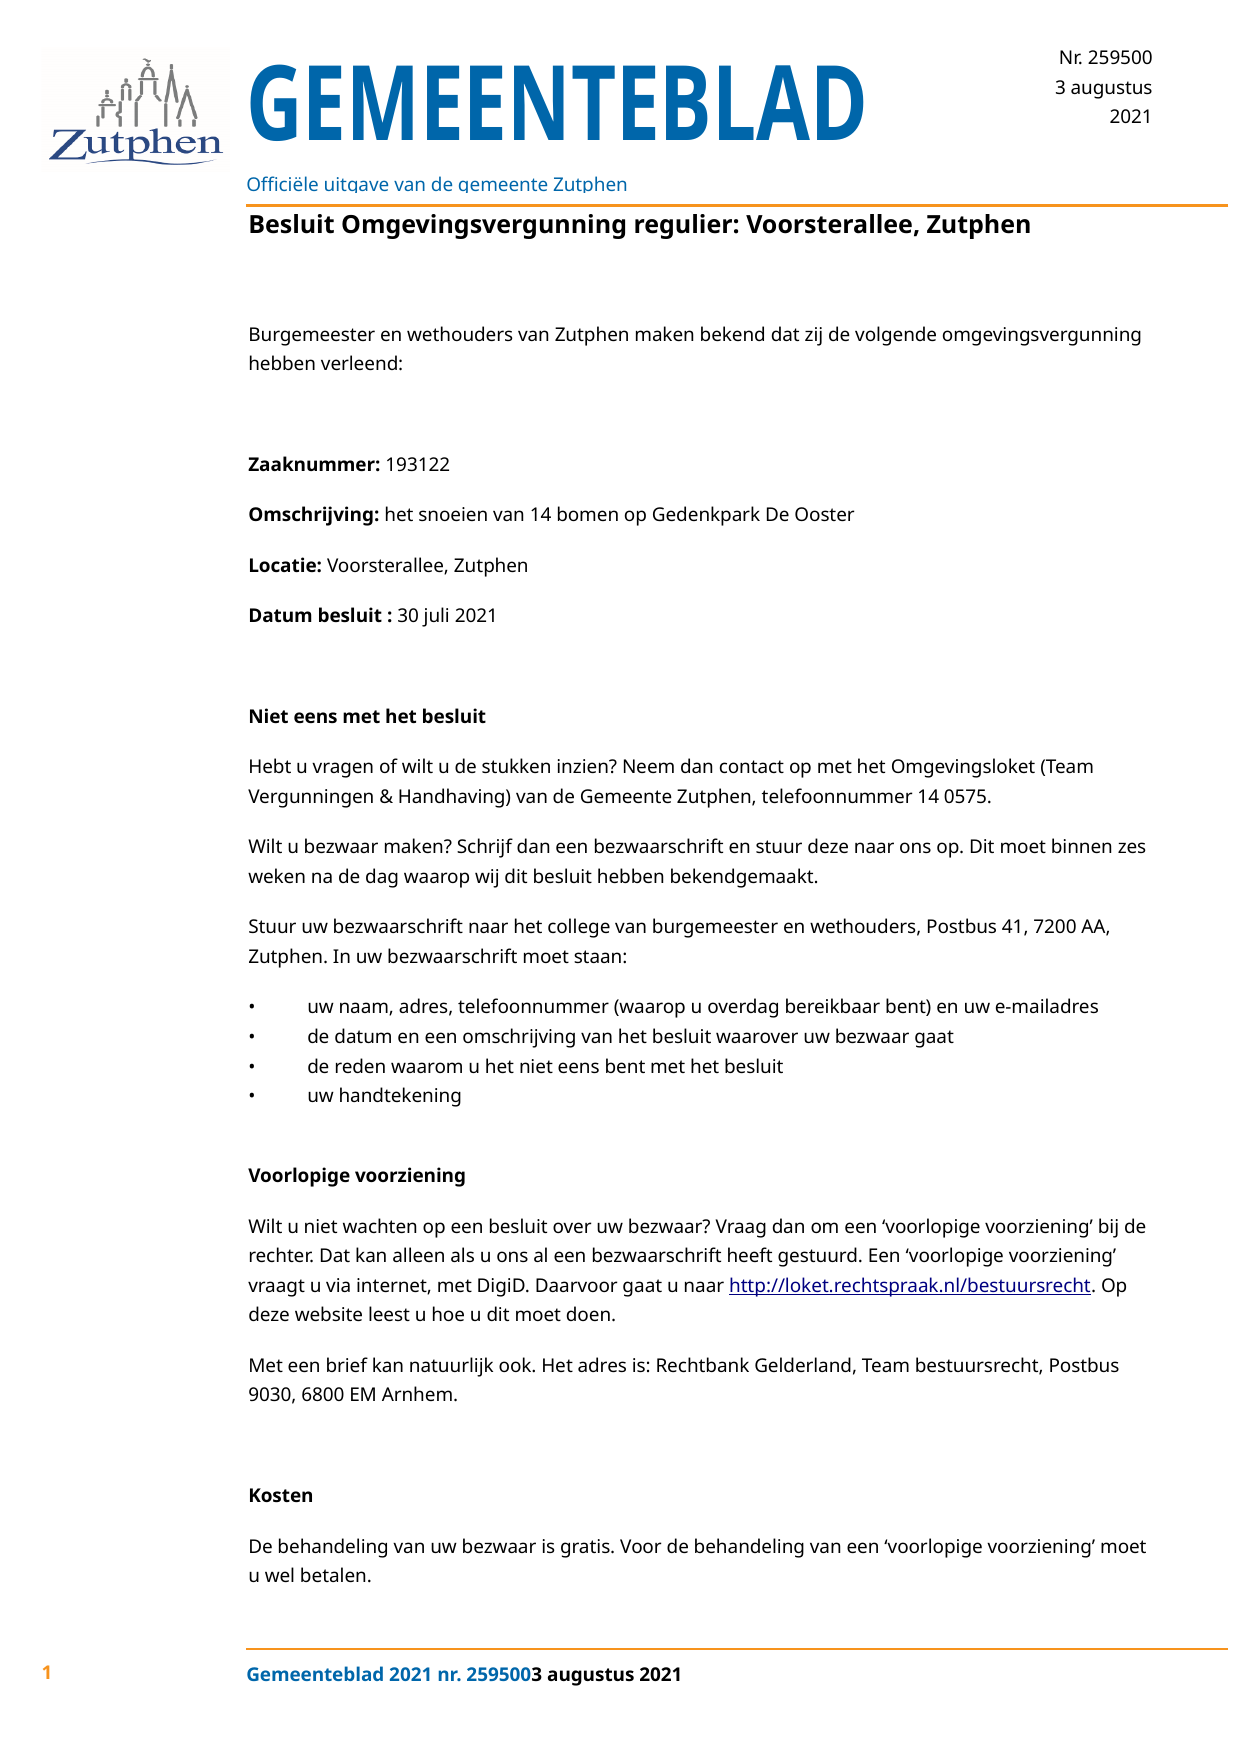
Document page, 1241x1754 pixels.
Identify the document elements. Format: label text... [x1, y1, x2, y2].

text Niet eens met het besluit [248, 703, 1152, 729]
text Met een brief kan natuurlijk ook. Het adres is: Rechtbank Gelderland, Team bestuursrecht, Postbus 9030, 6800 EM Arnhem. [248, 1352, 1152, 1407]
text Locatie: Voorsterallee, Zutphen [248, 552, 1152, 578]
text De behandeling van uw bezwaar is gratis. Voor de behandeling van een ‘voorlopige voorziening’ moet u wel betalen. [248, 1533, 1152, 1588]
text Burgemeester en wethouders van Zutphen maken bekend dat zij de volgende omgevingsvergunning hebben verleend: [248, 321, 1152, 376]
list uw handtekening [248, 1082, 1152, 1108]
text Wilt u bezwaar maken? Schrijf dan een bezwaarschrift en stuur deze naar ons op. Dit moet binnen zes weken na de dag waarop wij dit besluit hebben bekendgemaakt. [248, 834, 1152, 889]
text Wilt u niet wachten op een besluit over uw bezwaar? Vraag dan om een ‘voorlopige voorziening’ bij de rechter. Dat kan alleen als u ons al een bezwaarschrift heeft gestuurd. Een ‘voorlopige voorziening’ vraagt u via internet, met DigiD. Daarvoor gaat u naar http://loket.rechtspraak.nl/bestuursrecht. Op deze website leest u hoe u dit moet doen. [248, 1213, 1152, 1327]
text Voorlopige voorziening [248, 1162, 1152, 1188]
picture [41, 47, 231, 172]
list uw naam, adres, telefoonnummer (waarop u overdag bereikbaar bent) en uw e-mailadres [248, 994, 1152, 1019]
list de reden waarom u het niet eens bent met het besluit [248, 1053, 1152, 1078]
text Hebt u vragen of wilt u de stukken inzien? Neem dan contact op met het Omgevingsloket (Team Vergunningen & Handhaving) van de Gemeente Zutphen, telefoonnummer 14 0575. [248, 754, 1152, 809]
text Datum besluit : 30 juli 2021 [248, 602, 1152, 628]
text Omschrijving: het snoeien van 14 bomen op Gedenkpark De Ooster [248, 502, 1152, 527]
text Besluit Omgevingsvergunning regulier: Voorsterallee, Zutphen [248, 207, 1152, 241]
text Stuur uw bezwaarschrift naar het college van burgemeester en wethouders, Postbus 41, 7200 AA, Zutphen. In uw bezwaarschrift moet staan: [248, 914, 1152, 969]
text Kosten [248, 1482, 1152, 1508]
list de datum en een omschrijving van het besluit waarover uw bezwaar gaat [248, 1023, 1152, 1049]
text Zaaknummer: 193122 [248, 451, 1152, 477]
